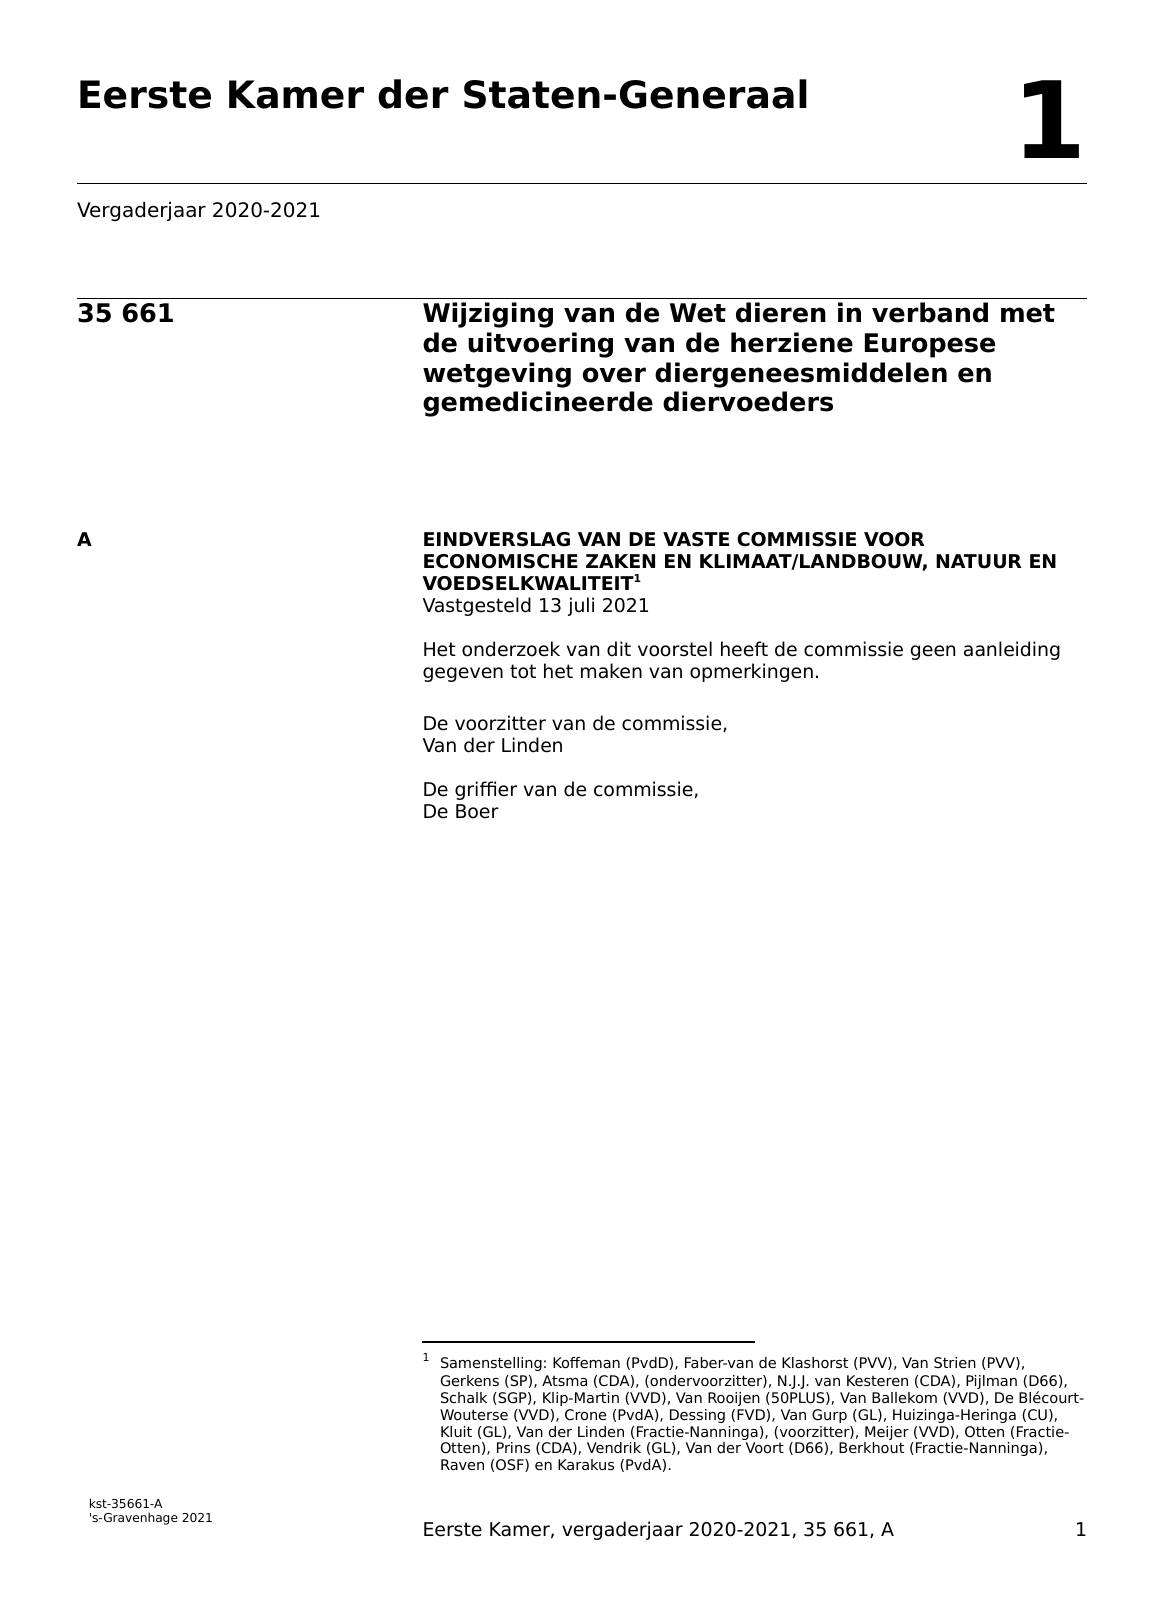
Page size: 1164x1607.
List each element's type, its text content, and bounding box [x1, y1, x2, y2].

table_header Eerste Kamer der Staten-Generaal [77, 59, 886, 183]
subtitle 35 661 Wijziging van de Wet dieren in verband met de uitvoering van de herziene Europese wetgeving over diergeneesmiddelen en gemedicineerde diervoeders [77, 299, 1087, 418]
subtitle A EINDVERSLAG VAN DE VASTE COMMISSIE VOOR ECONOMISCHE ZAKEN EN KLIMAAT/LANDBOUW, NATUUR EN VOEDSELKWALITEIT [77, 529, 1087, 595]
text 's-Gravenhage 2021 [88, 1511, 323, 1525]
table_cell Vergaderjaar 2020-2021 [77, 184, 1087, 298]
table_header 1 [886, 59, 1087, 183]
text Het onderzoek van dit voorstel heeft de commissie geen aanleiding gegeven tot het maken van opmerkingen. [422, 639, 1087, 683]
text Vastgesteld 13 juli 2021 [422, 595, 1087, 617]
text Samenstelling: Koffeman (PvdD), Faber-van de Klashorst (PVV), Van Strien (PVV), Gerkens (SP), Atsma (CDA), (ondervoorzitter), N.J.J. van Kesteren (CDA), Pijlman (D66), Schalk (SGP), Klip-Martin (VVD), Van Rooijen (50PLUS), Van Ballekom (VVD), De Blécourt-Wouterse (VVD), Crone (PvdA), Dessing (FVD), Van Gurp (GL), Huizinga-Heringa (CU), Kluit (GL), Van der Linden (Fractie-Nanninga), (voorzitter), Meijer (VVD), Otten (Fractie-Otten), Prins (CDA), Vendrik (GL), Van der Voort (D66), Berkhout (Fractie-Nanninga), Raven (OSF) en Karakus (PvdA). [422, 1351, 1087, 1474]
text De griffier van de commissie, De Boer [422, 779, 1087, 823]
text De voorzitter van de commissie, Van der Linden [422, 713, 1087, 757]
text kst-35661-A [88, 1497, 323, 1511]
